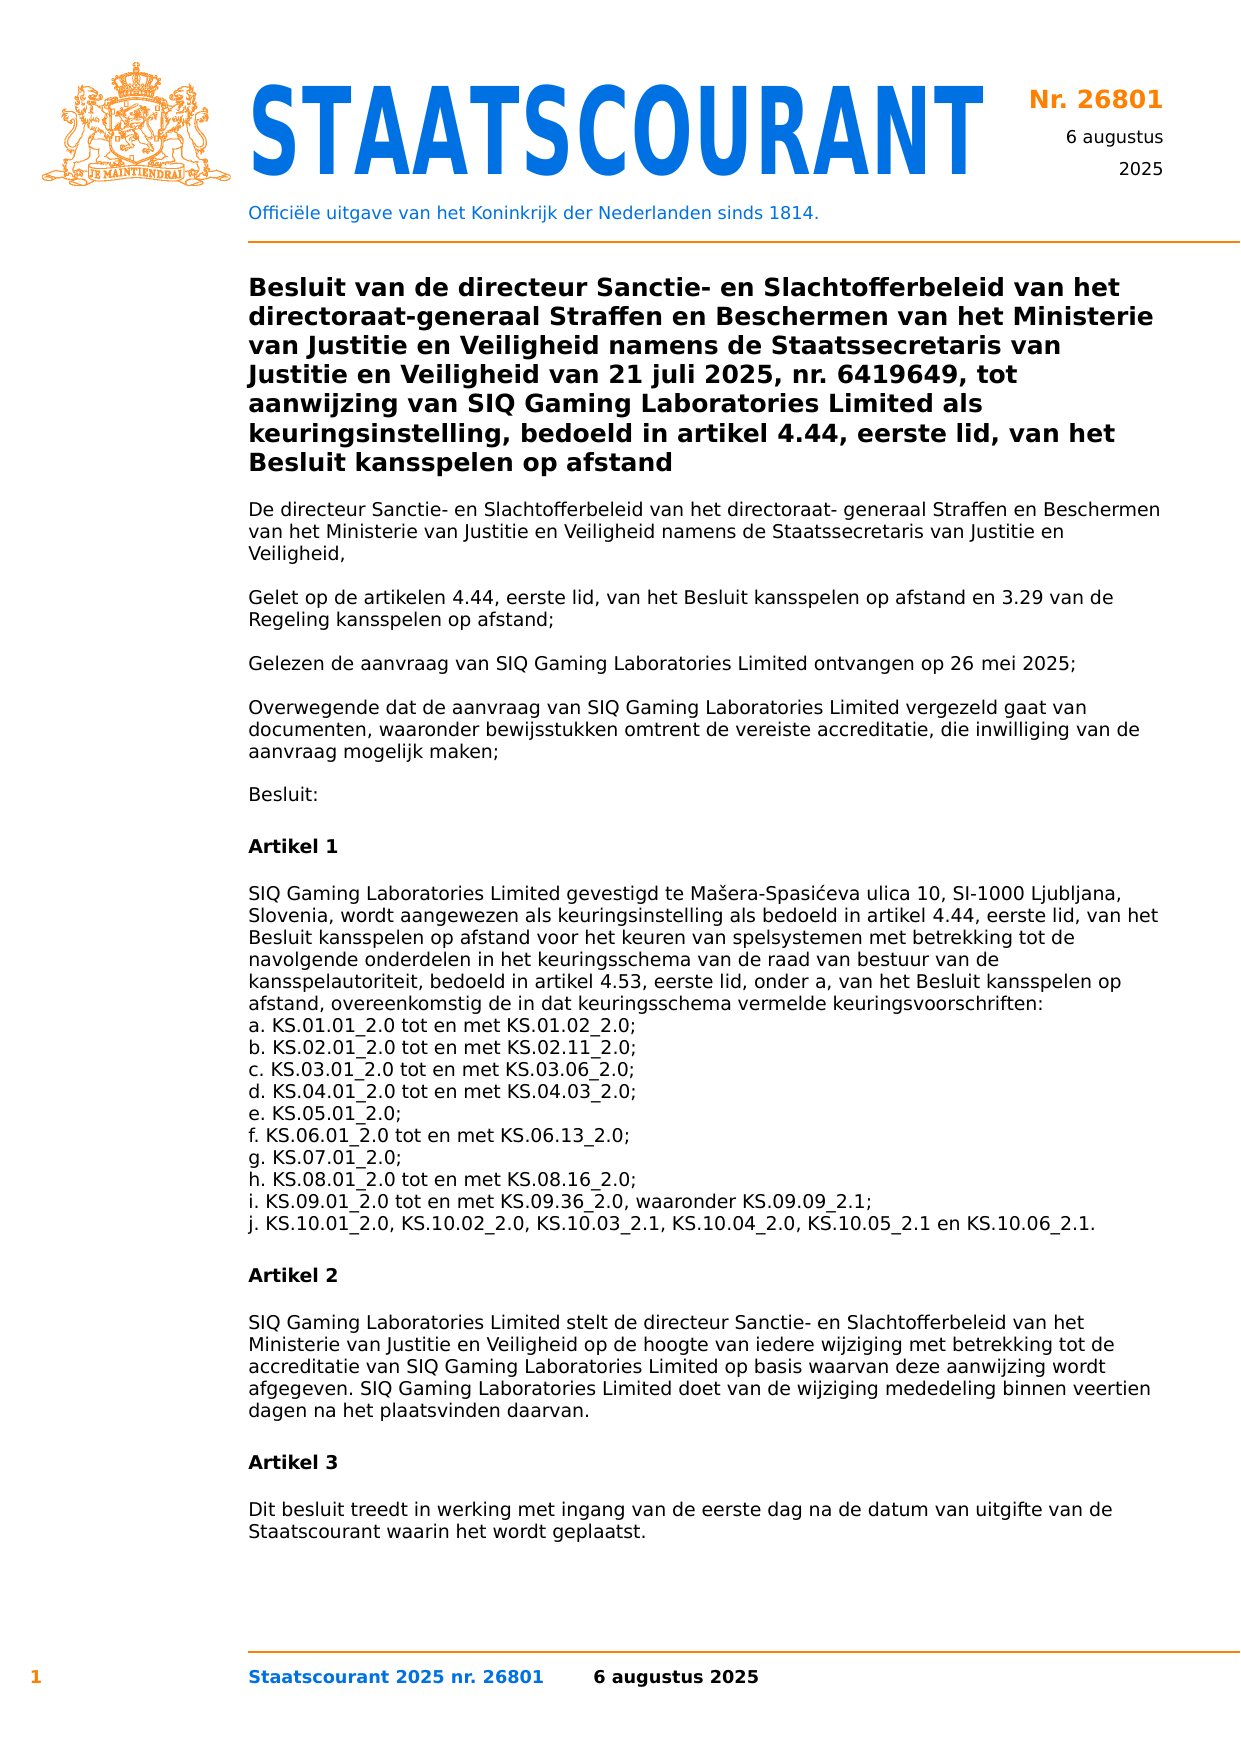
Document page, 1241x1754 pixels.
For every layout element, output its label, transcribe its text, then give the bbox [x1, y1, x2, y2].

text SIQ Gaming Laboratories Limited stelt de directeur Sanctie- en Slachtofferbeleid van het Ministerie van Justitie en Veiligheid op de hoogte van iedere wijziging met betrekking tot de accreditatie van SIQ Gaming Laboratories Limited op basis waarvan deze aanwijzing wordt afgegeven. SIQ Gaming Laboratories Limited doet van de wijziging mededeling binnen veertien dagen na het plaatsvinden daarvan. [248, 1312, 1163, 1422]
subtitle Artikel 2 [248, 1265, 1163, 1287]
table_cell Officiële uitgave van het Koninkrijk der Nederlanden sinds 1814. [248, 203, 1240, 241]
text Gelezen de aanvraag van SIQ Gaming Laboratories Limited ontvangen op 26 mei 2025; [248, 653, 1163, 675]
text e. KS.05.01_2.0; [248, 1103, 1163, 1125]
text j. KS.10.01_2.0, KS.10.02_2.0, KS.10.03_2.1, KS.10.04_2.0, KS.10.05_2.1 en KS.10.06_2.1. [248, 1213, 1163, 1235]
text b. KS.02.01_2.0 tot en met KS.02.11_2.0; [248, 1037, 1163, 1059]
text h. KS.08.01_2.0 tot en met KS.08.16_2.0; [248, 1169, 1163, 1191]
text i. KS.09.01_2.0 tot en met KS.09.36_2.0, waaronder KS.09.09_2.1; [248, 1191, 1163, 1213]
text De directeur Sanctie- en Slachtofferbeleid van het directoraat- generaal Straffen en Beschermen van het Ministerie van Justitie en Veiligheid namens de Staatssecretaris van Justitie en Veiligheid, [248, 499, 1163, 565]
text a. KS.01.01_2.0 tot en met KS.01.02_2.0; [248, 1015, 1163, 1037]
table_header [25, 62, 248, 241]
table_cell 2025 [998, 153, 1240, 203]
text d. KS.04.01_2.0 tot en met KS.04.03_2.0; [248, 1081, 1163, 1103]
table_header STAATSCOURANT [248, 62, 998, 203]
subtitle Artikel 3 [248, 1452, 1163, 1474]
picture [41, 62, 231, 186]
text Dit besluit treedt in werking met ingang van de eerste dag na de datum van uitgifte van de Staatscourant waarin het wordt geplaatst. [248, 1499, 1163, 1543]
text f. KS.06.01_2.0 tot en met KS.06.13_2.0; [248, 1125, 1163, 1147]
table_cell 6 augustus [998, 121, 1240, 153]
text Besluit: [248, 784, 1163, 806]
text SIQ Gaming Laboratories Limited gevestigd te Mašera-Spasićeva ulica 10, SI-1000 Ljubljana, Slovenia, wordt aangewezen als keuringsinstelling als bedoeld in artikel 4.44, eerste lid, van het Besluit kansspelen op afstand voor het keuren van spelsystemen met betrekking tot de navolgende onderdelen in het keuringsschema van de raad van bestuur van de kansspelautoriteit, bedoeld in artikel 4.53, eerste lid, onder a, van het Besluit kansspelen op afstand, overeenkomstig de in dat keuringsschema vermelde keuringsvoorschriften: [248, 883, 1163, 1015]
table_header Nr. 26801 [998, 62, 1240, 121]
subtitle Besluit van de directeur Sanctie- en Slachtofferbeleid van het directoraat-generaal Straffen en Beschermen van het Ministerie van Justitie en Veiligheid namens de Staatssecretaris van Justitie en Veiligheid van 21 juli 2025, nr. 6419649, tot aanwijzing van SIQ Gaming Laboratories Limited als keuringsinstelling, bedoeld in artikel 4.44, eerste lid, van het Besluit kansspelen op afstand [248, 273, 1163, 477]
text Overwegende dat de aanvraag van SIQ Gaming Laboratories Limited vergezeld gaat van documenten, waaronder bewijsstukken omtrent de vereiste accreditatie, die inwilliging van de aanvraag mogelijk maken; [248, 697, 1163, 762]
text Gelet op de artikelen 4.44, eerste lid, van het Besluit kansspelen op afstand en 3.29 van de Regeling kansspelen op afstand; [248, 587, 1163, 631]
subtitle Artikel 1 [248, 836, 1163, 858]
text c. KS.03.01_2.0 tot en met KS.03.06_2.0; [248, 1059, 1163, 1081]
text g. KS.07.01_2.0; [248, 1147, 1163, 1169]
